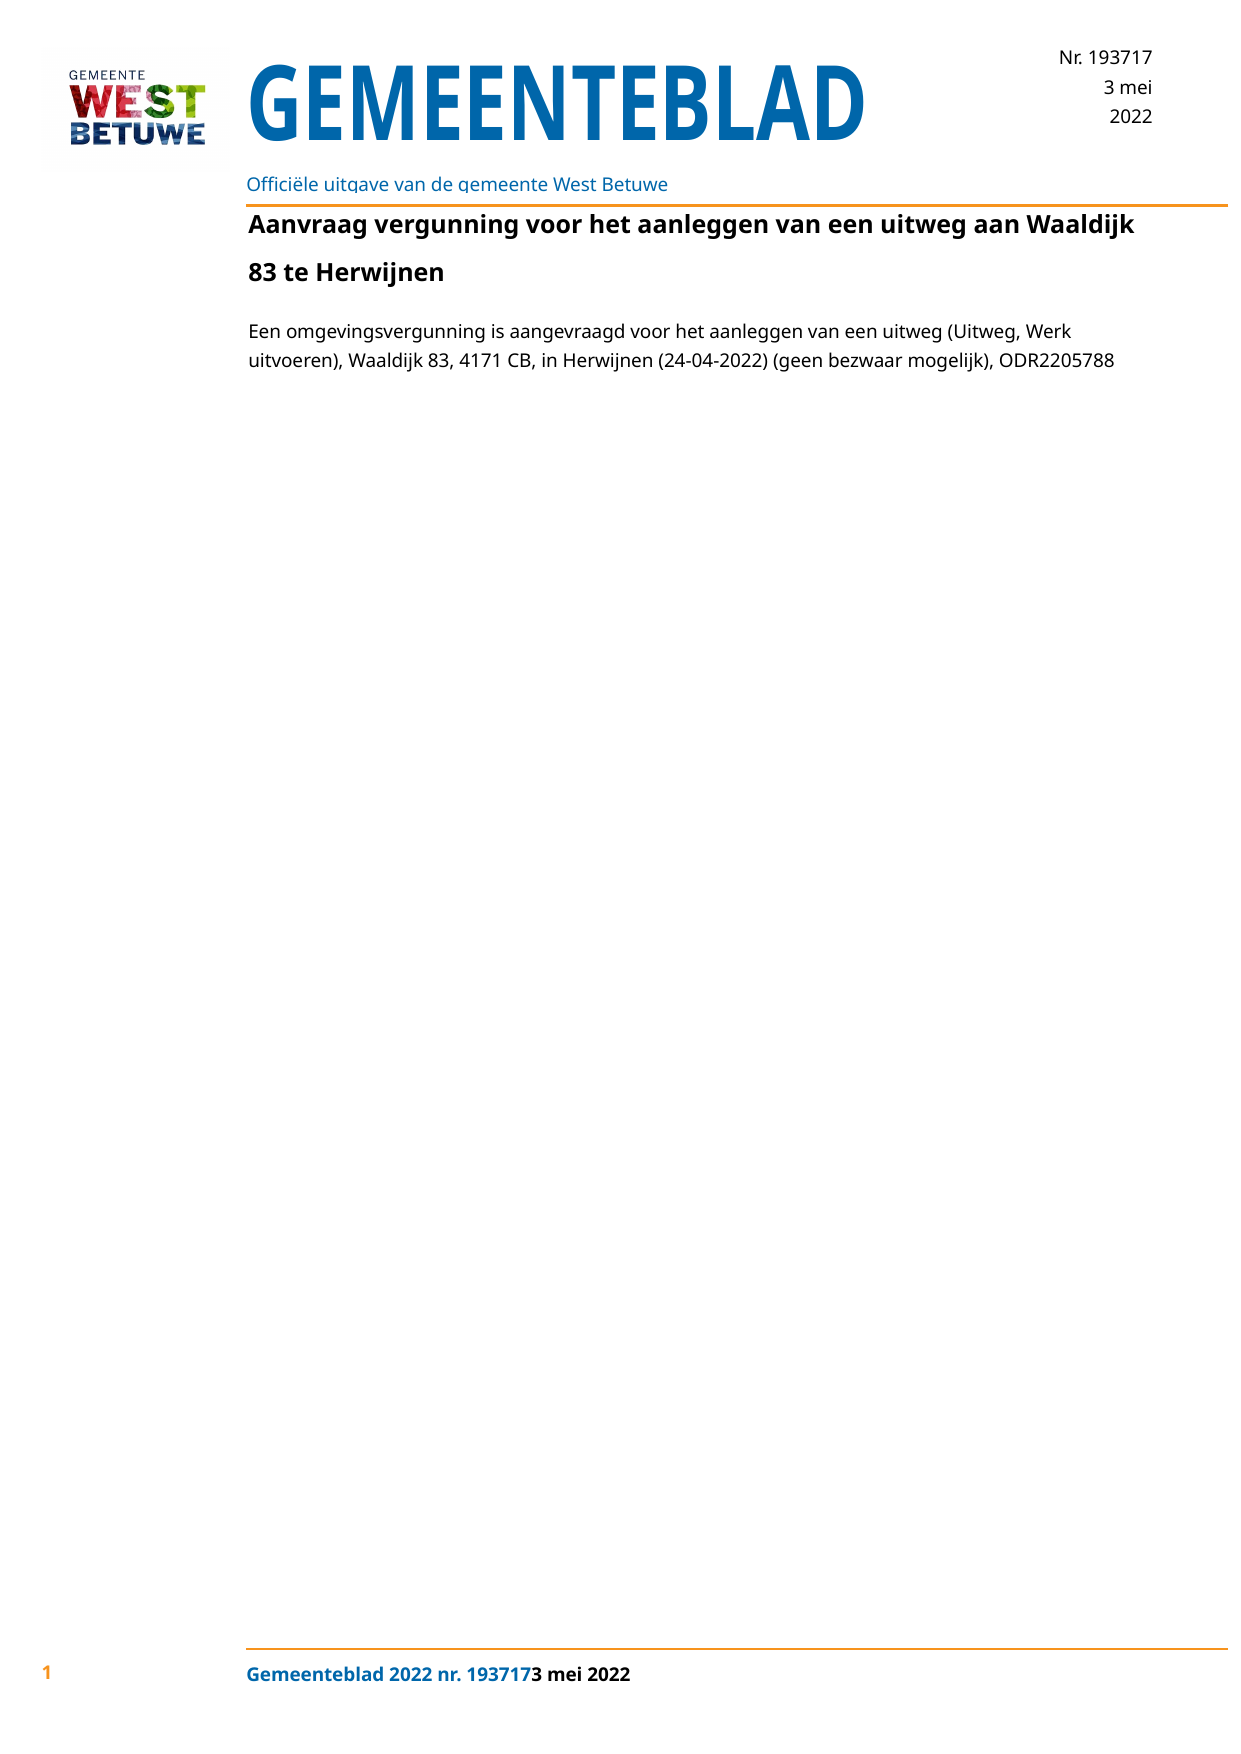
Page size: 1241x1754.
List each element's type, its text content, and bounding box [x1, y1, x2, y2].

text Een omgevingsvergunning is aangevraagd voor het aanleggen van een uitweg (Uitweg, Werk uitvoeren), Waaldijk 83, 4171 CB, in Herwijnen (24-04-2022) (geen bezwaar mogelijk), ODR2205788 [248, 318, 1152, 373]
picture [41, 47, 231, 172]
text Aanvraag vergunning voor het aanleggen van een uitweg aan Waaldijk 83 te Herwijnen [248, 207, 1152, 288]
